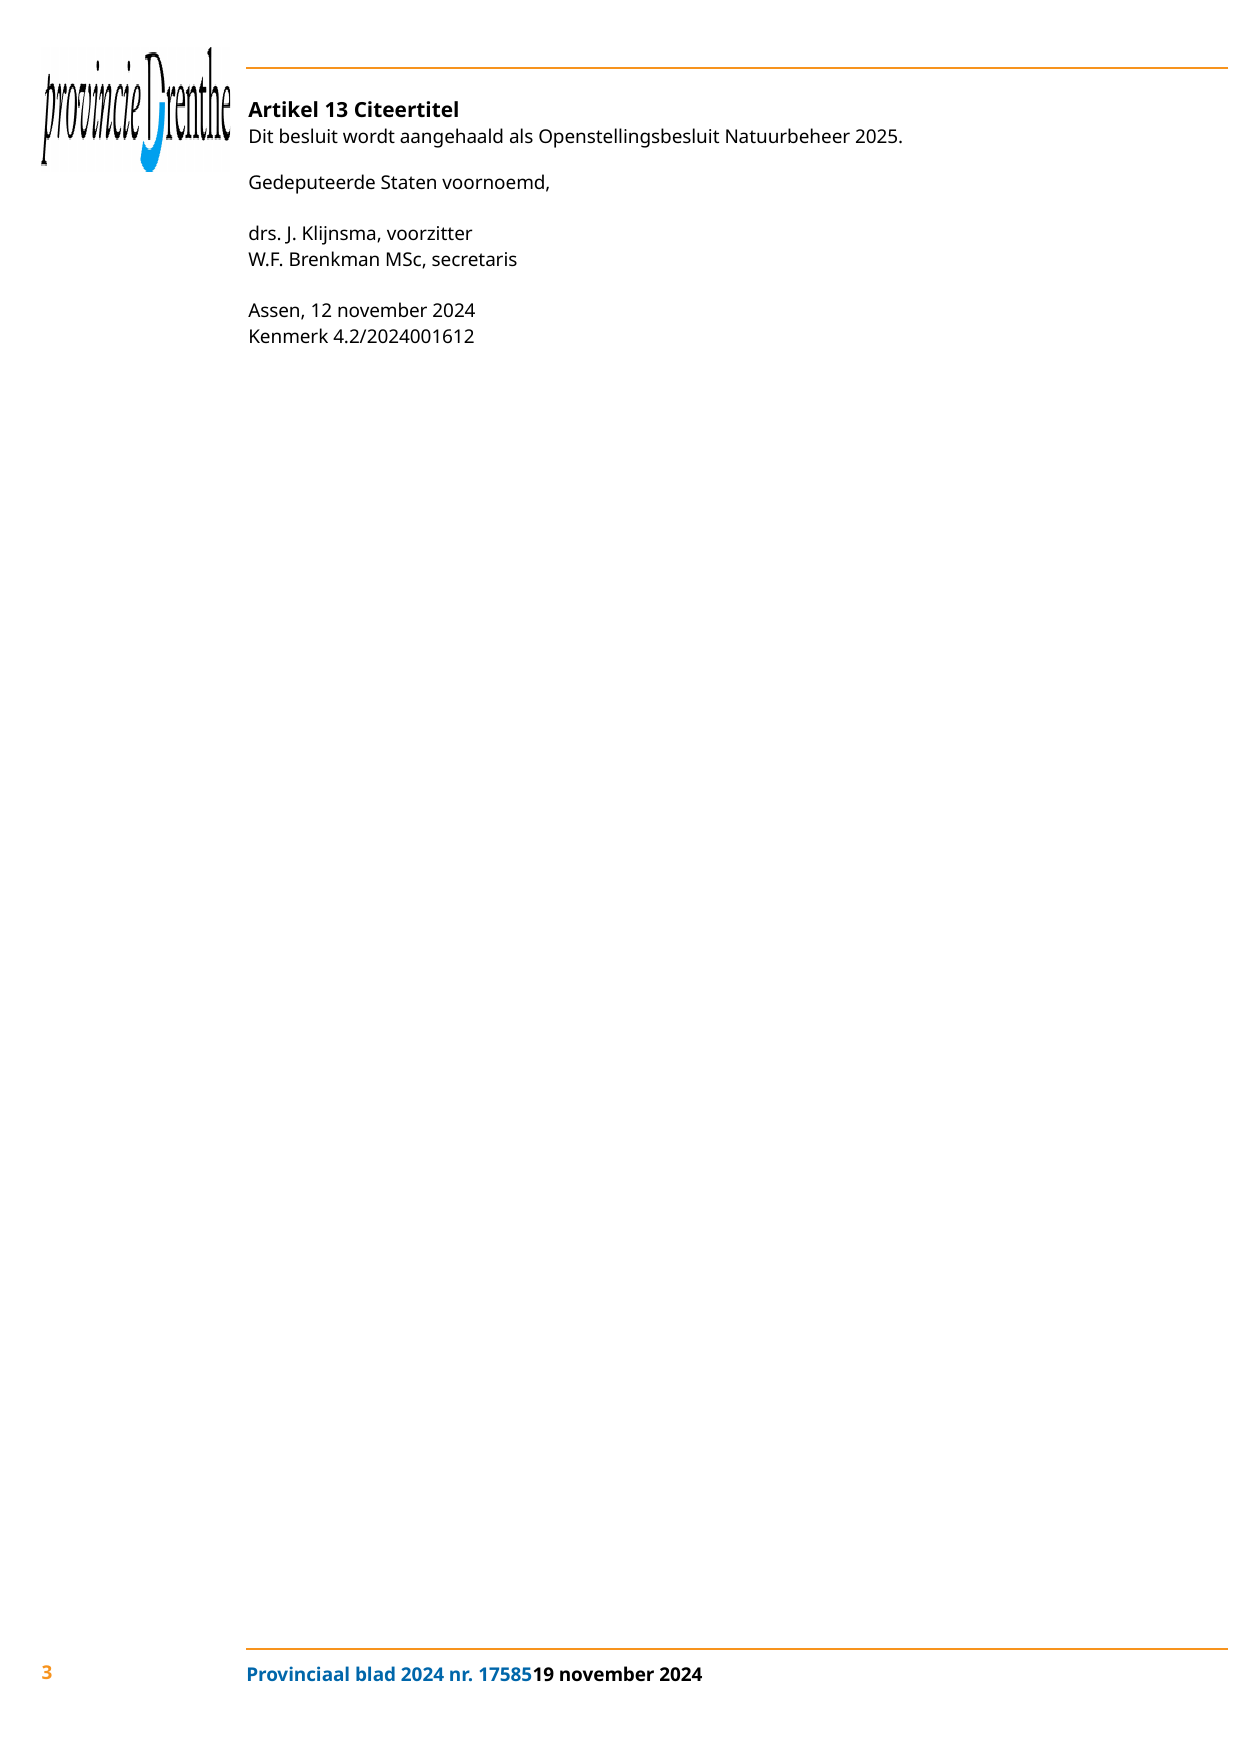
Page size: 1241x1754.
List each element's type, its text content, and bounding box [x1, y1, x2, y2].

picture [41, 47, 231, 172]
text Assen, 12 november 2024 [248, 297, 1152, 323]
text Gedeputeerde Staten voornoemd, [248, 169, 1152, 194]
text Kenmerk 4.2/2024001612 [248, 323, 1152, 349]
text W.F. Brenkman MSc, secretaris [248, 246, 1152, 272]
text Artikel 13 Citeertitel [248, 95, 1152, 123]
text drs. J. Klijnsma, voorzitter [248, 220, 1152, 246]
text Dit besluit wordt aangehaald als Openstellingsbesluit Natuurbeheer 2025. [248, 123, 1152, 149]
